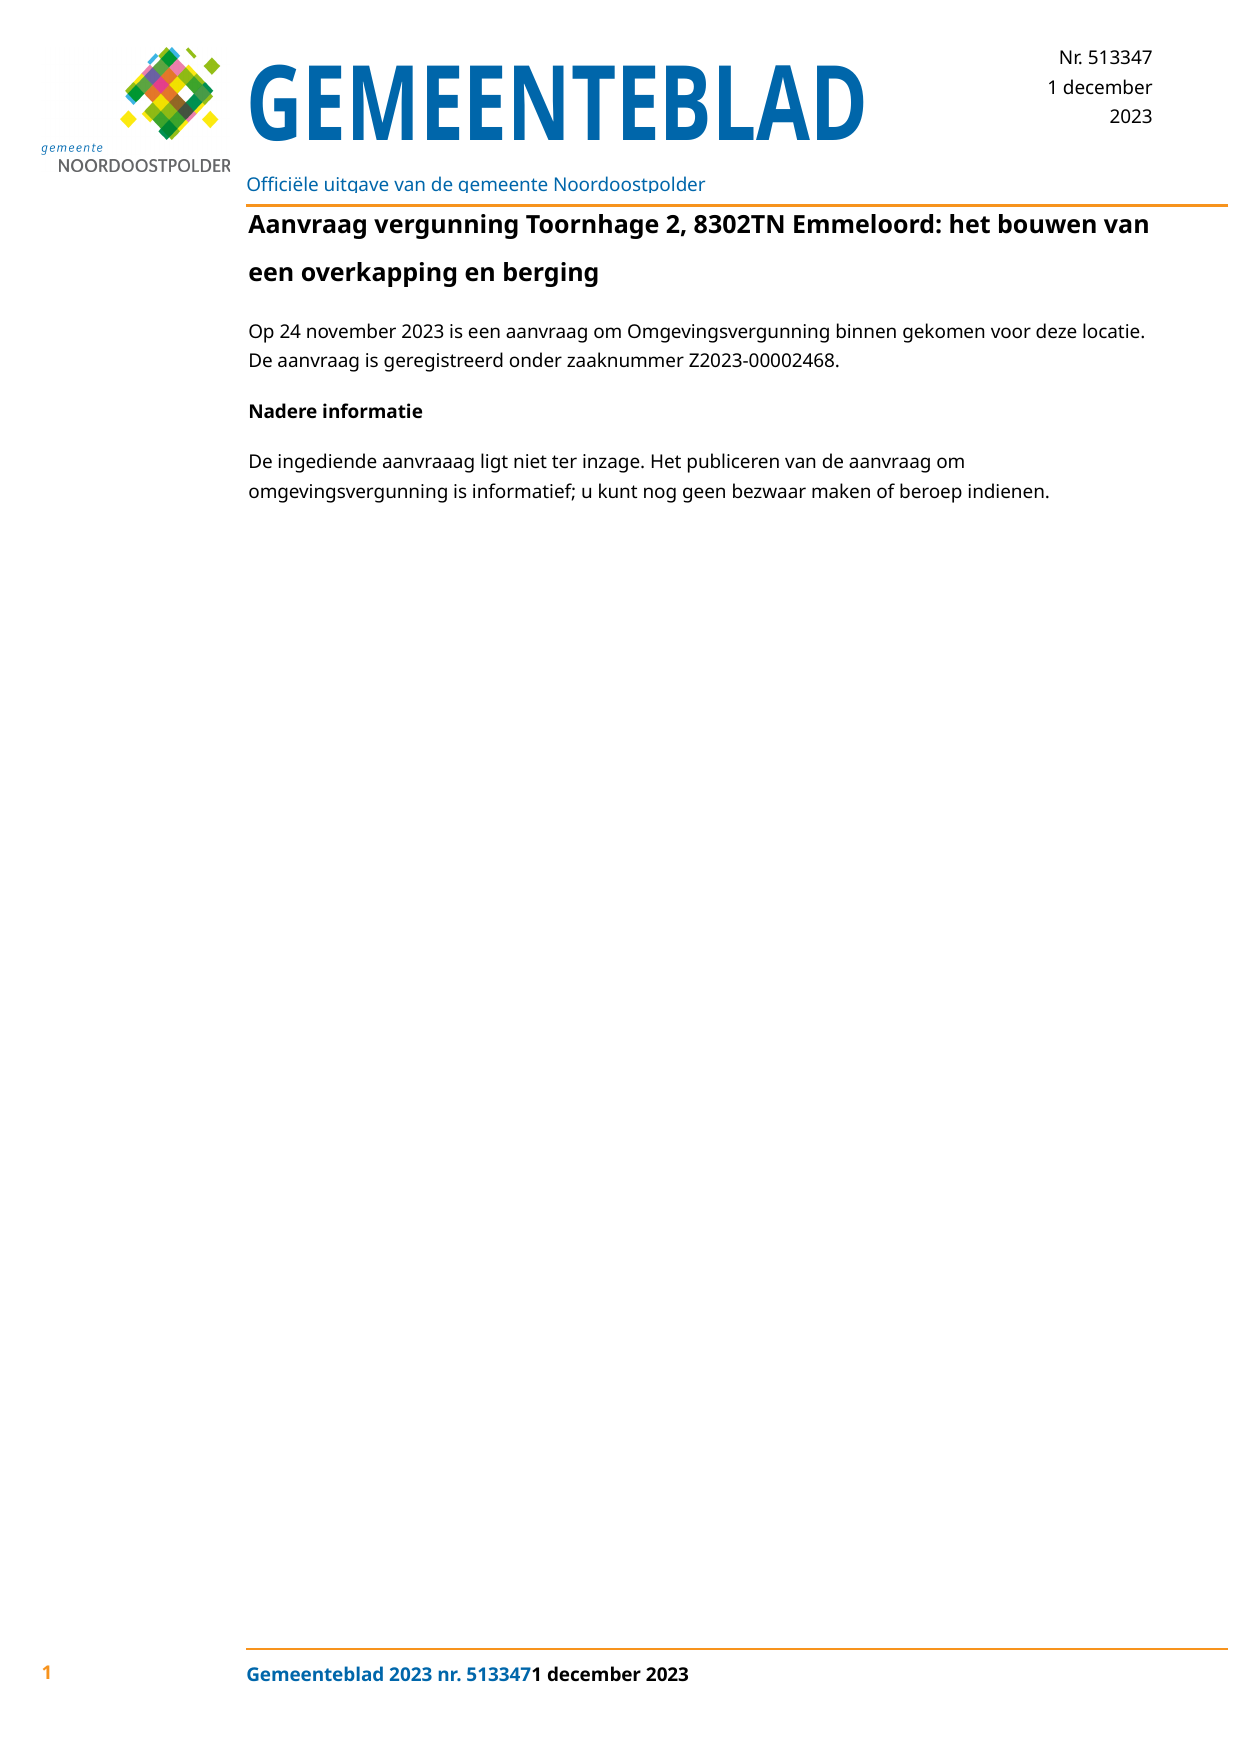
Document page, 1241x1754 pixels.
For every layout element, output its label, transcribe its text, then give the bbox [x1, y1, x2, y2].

text Nadere informatie [248, 398, 1152, 424]
text Aanvraag vergunning Toornhage 2, 8302TN Emmeloord: het bouwen van een overkapping en berging [248, 207, 1152, 288]
text Op 24 november 2023 is een aanvraag om Omgevingsvergunning binnen gekomen voor deze locatie. De aanvraag is geregistreerd onder zaaknummer Z2023-00002468. [248, 318, 1152, 373]
picture [41, 47, 231, 172]
text De ingediende aanvraaag ligt niet ter inzage. Het publiceren van de aanvraag om omgevingsvergunning is informatief; u kunt nog geen bezwaar maken of beroep indienen. [248, 448, 1152, 504]
